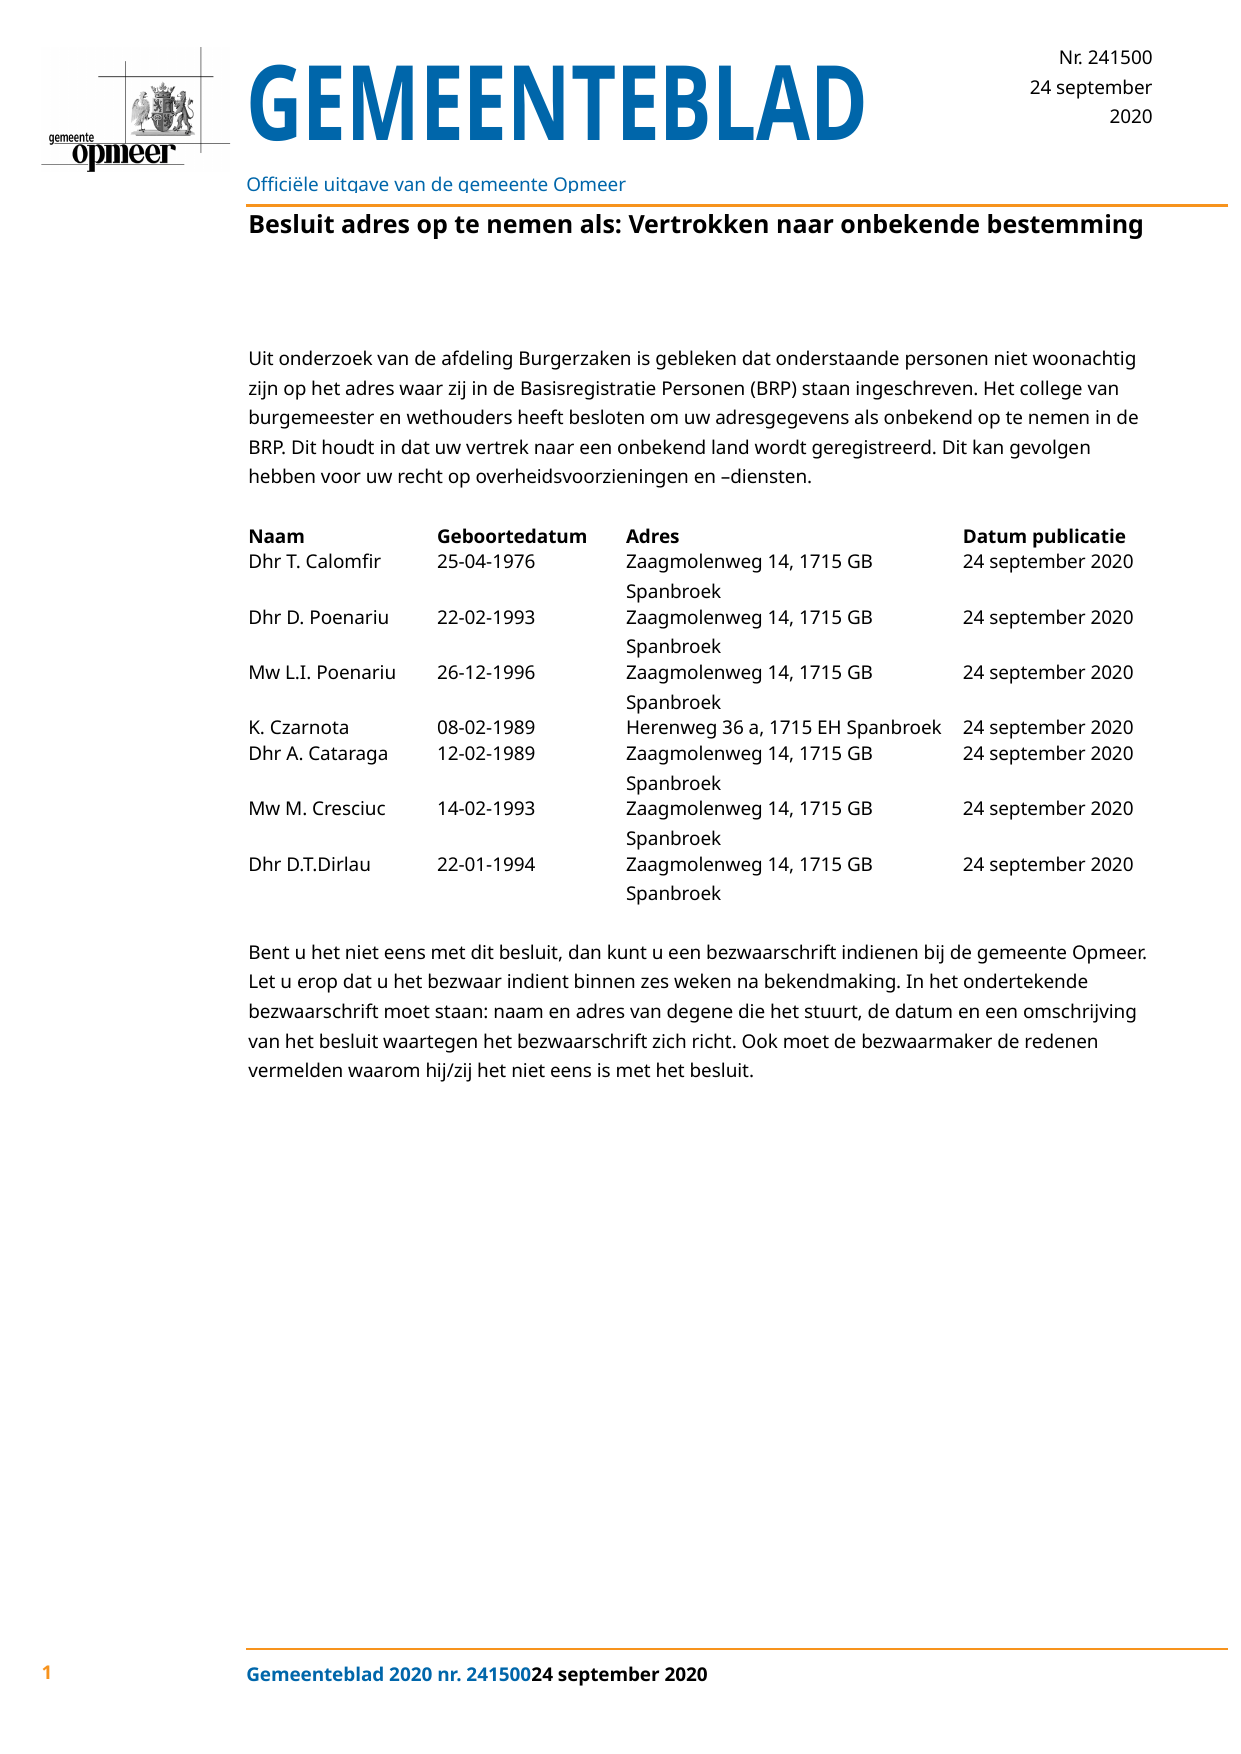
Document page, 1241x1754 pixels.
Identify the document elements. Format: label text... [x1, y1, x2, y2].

table_cell 24 september 2020 [963, 851, 1152, 906]
table_cell 24 september 2020 [963, 715, 1152, 740]
table_cell 24 september 2020 [963, 604, 1152, 659]
table_cell 26-12-1996 [437, 659, 626, 714]
table_cell Mw M. Cresciuc [248, 796, 437, 851]
table_cell Zaagmolenweg 14, 1715 GB Spanbroek [626, 796, 963, 851]
table_header Datum publicatie [963, 523, 1152, 549]
table_cell 22-01-1994 [437, 851, 626, 906]
table_cell 12-02-1989 [437, 740, 626, 796]
table_cell Zaagmolenweg 14, 1715 GB Spanbroek [626, 740, 963, 796]
table_header Adres [626, 523, 963, 549]
table_cell 24 september 2020 [963, 549, 1152, 604]
table_cell Dhr A. Cataraga [248, 740, 437, 796]
table_cell Dhr T. Calomfir [248, 549, 437, 604]
table_cell Dhr D.T.Dirlau [248, 851, 437, 906]
table_cell 24 september 2020 [963, 796, 1152, 851]
table_header Geboortedatum [437, 523, 626, 549]
table_cell Zaagmolenweg 14, 1715 GB Spanbroek [626, 659, 963, 714]
text Bent u het niet eens met dit besluit, dan kunt u een bezwaarschrift indienen bij de gemeente Opmeer. Let u erop dat u het bezwaar indient binnen zes weken na bekendmaking. In het ondertekende bezwaarschrift moet staan: naam en adres van degene die het stuurt, de datum en een omschrijving van het besluit waartegen het bezwaarschrift zich richt. Ook moet de bezwaarmaker de redenen vermelden waarom hij/zij het niet eens is met het besluit. [248, 939, 1152, 1083]
table_cell Mw L.I. Poenariu [248, 659, 437, 714]
table_cell 14-02-1993 [437, 796, 626, 851]
table_cell 25-04-1976 [437, 549, 626, 604]
table_cell K. Czarnota [248, 715, 437, 740]
table_header Naam [248, 523, 437, 549]
table_cell 08-02-1989 [437, 715, 626, 740]
picture [41, 47, 231, 172]
table_cell Zaagmolenweg 14, 1715 GB Spanbroek [626, 549, 963, 604]
table_cell 24 september 2020 [963, 659, 1152, 714]
table_cell Herenweg 36 a, 1715 EH Spanbroek [626, 715, 963, 740]
table_cell 24 september 2020 [963, 740, 1152, 796]
table_cell Zaagmolenweg 14, 1715 GB Spanbroek [626, 851, 963, 906]
table_cell Zaagmolenweg 14, 1715 GB Spanbroek [626, 604, 963, 659]
table_cell 22-02-1993 [437, 604, 626, 659]
text Uit onderzoek van de afdeling Burgerzaken is gebleken dat onderstaande personen niet woonachtig zijn op het adres waar zij in de Basisregistratie Personen (BRP) staan ingeschreven. Het college van burgemeester en wethouders heeft besloten om uw adresgegevens als onbekend op te nemen in de BRP. Dit houdt in dat uw vertrek naar een onbekend land wordt geregistreerd. Dit kan gevolgen hebben voor uw recht op overheidsvoorzieningen en –diensten. [248, 345, 1152, 489]
table_cell Dhr D. Poenariu [248, 604, 437, 659]
text Besluit adres op te nemen als: Vertrokken naar onbekende bestemming [248, 207, 1152, 241]
